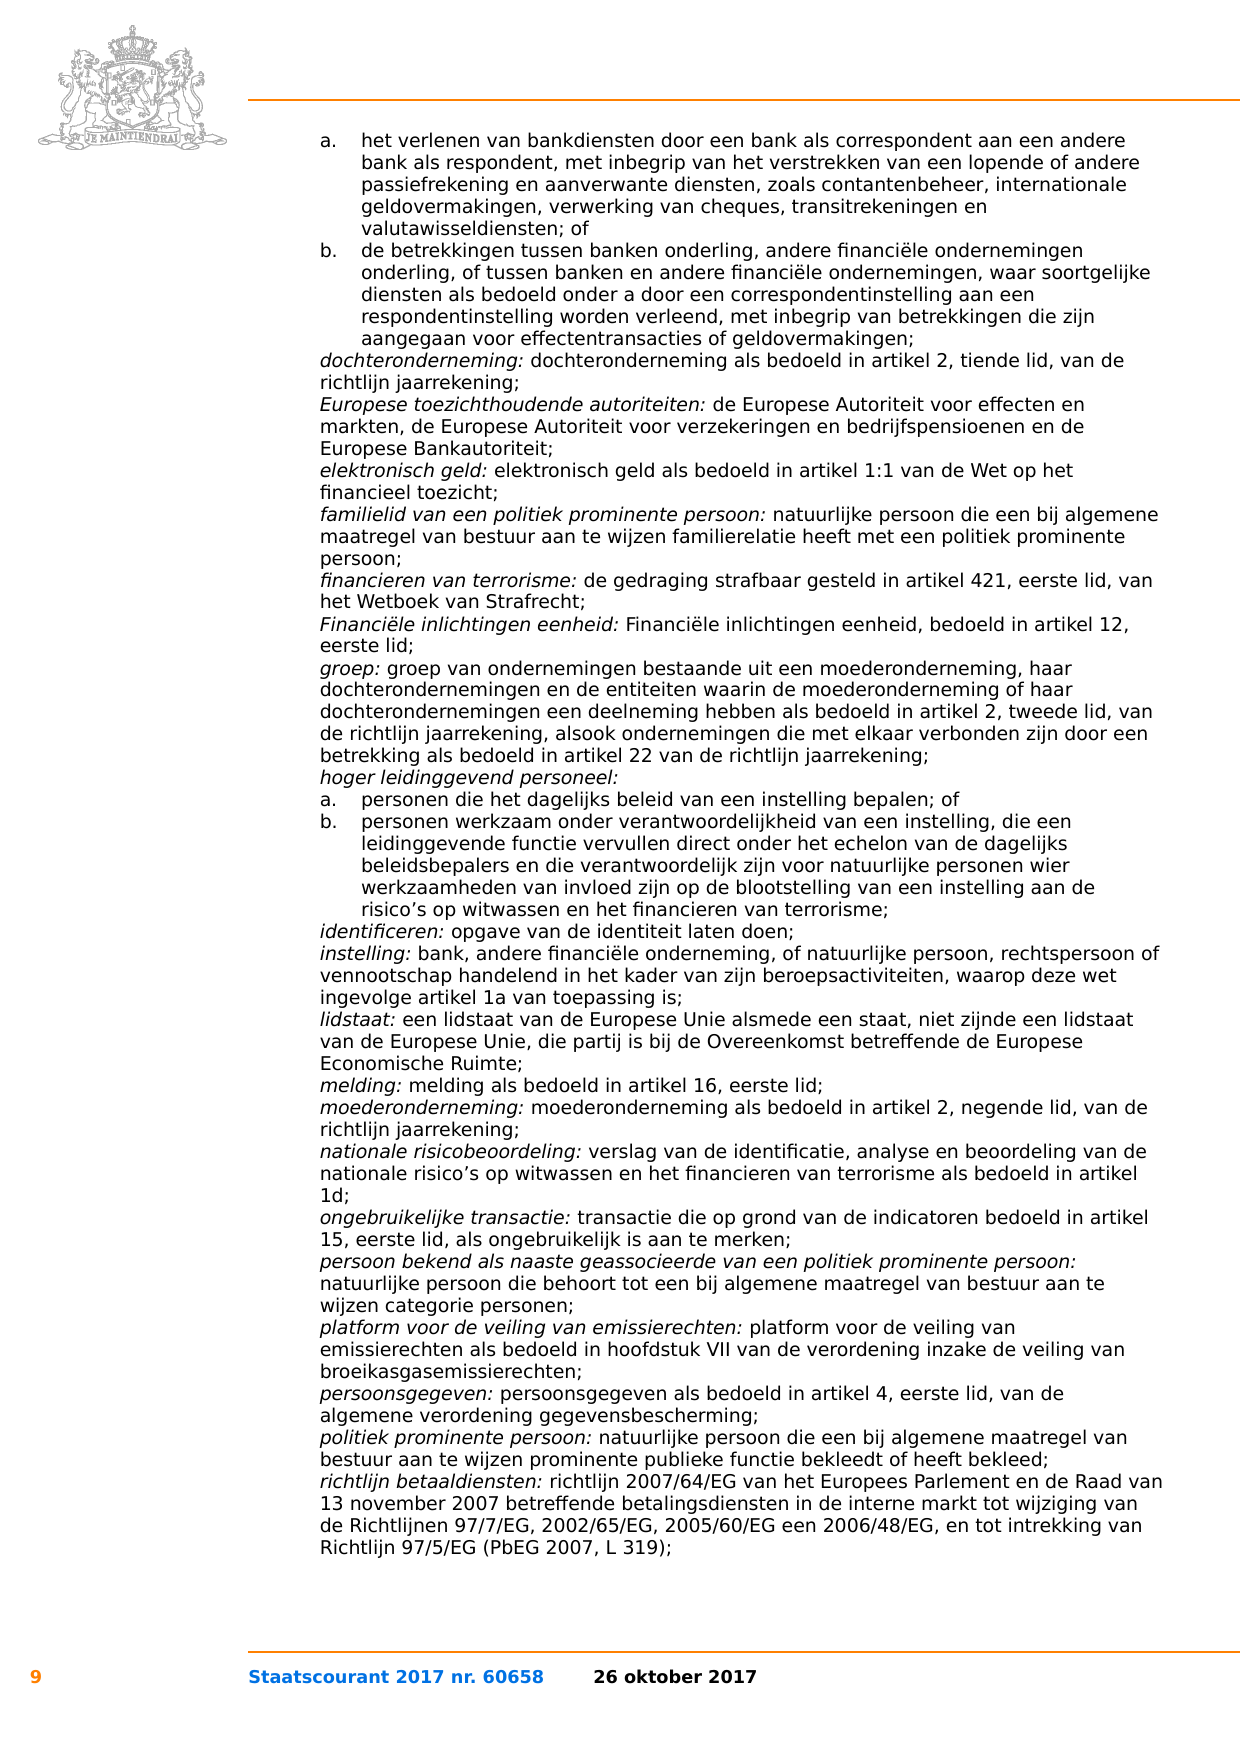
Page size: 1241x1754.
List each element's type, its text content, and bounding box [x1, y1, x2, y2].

text persoon bekend als naaste geassocieerde van een politiek prominente persoon: natuurlijke persoon die behoort tot een bij algemene maatregel van bestuur aan te wijzen categorie personen; [319, 1251, 1163, 1317]
text b. de betrekkingen tussen banken onderling, andere financiële ondernemingen onderling, of tussen banken en andere financiële ondernemingen, waar soortgelijke diensten als bedoeld onder a door een correspondentinstelling aan een respondentinstelling worden verleend, met inbegrip van betrekkingen die zijn aangegaan voor effectentransacties of geldovermakingen; [319, 240, 1163, 350]
text Financiële inlichtingen eenheid: Financiële inlichtingen eenheid, bedoeld in artikel 12, eerste lid; [319, 613, 1163, 657]
text elektronisch geld: elektronisch geld als bedoeld in artikel 1:1 van de Wet op het financieel toezicht; [319, 459, 1163, 503]
text a. personen die het dagelijks beleid van een instelling bepalen; of [319, 789, 1163, 811]
text melding: melding als bedoeld in artikel 16, eerste lid; [319, 1075, 1163, 1097]
text identificeren: opgave van de identiteit laten doen; [319, 921, 1163, 943]
text ongebruikelijke transactie: transactie die op grond van de indicatoren bedoeld in artikel 15, eerste lid, als ongebruikelijk is aan te merken; [319, 1207, 1163, 1251]
text dochteronderneming: dochteronderneming als bedoeld in artikel 2, tiende lid, van de richtlijn jaarrekening; [319, 350, 1163, 394]
text groep: groep van ondernemingen bestaande uit een moederonderneming, haar dochterondernemingen en de entiteiten waarin de moederonderneming of haar dochterondernemingen een deelneming hebben als bedoeld in artikel 2, tweede lid, van de richtlijn jaarrekening, alsook ondernemingen die met elkaar verbonden zijn door een betrekking als bedoeld in artikel 22 van de richtlijn jaarrekening; [319, 657, 1163, 767]
text Europese toezichthoudende autoriteiten: de Europese Autoriteit voor effecten en markten, de Europese Autoriteit voor verzekeringen en bedrijfspensioenen en de Europese Bankautoriteit; [319, 394, 1163, 459]
text familielid van een politiek prominente persoon: natuurlijke persoon die een bij algemene maatregel van bestuur aan te wijzen familierelatie heeft met een politiek prominente persoon; [319, 503, 1163, 569]
picture [38, 25, 227, 150]
text persoonsgegeven: persoonsgegeven als bedoeld in artikel 4, eerste lid, van de algemene verordening gegevensbescherming; [319, 1383, 1163, 1427]
text a. het verlenen van bankdiensten door een bank als correspondent aan een andere bank als respondent, met inbegrip van het verstrekken van een lopende of andere passiefrekening en aanverwante diensten, zoals contantenbeheer, internationale geldovermakingen, verwerking van cheques, transitrekeningen en valutawisseldiensten; of [319, 130, 1163, 240]
text hoger leidinggevend personeel: [319, 767, 1163, 789]
text platform voor de veiling van emissierechten: platform voor de veiling van emissierechten als bedoeld in hoofdstuk VII van de verordening inzake de veiling van broeikasgasemissierechten; [319, 1317, 1163, 1383]
text lidstaat: een lidstaat van de Europese Unie alsmede een staat, niet zijnde een lidstaat van de Europese Unie, die partij is bij de Overeenkomst betreffende de Europese Economische Ruimte; [319, 1009, 1163, 1075]
text nationale risicobeoordeling: verslag van de identificatie, analyse en beoordeling van de nationale risico’s op witwassen en het financieren van terrorisme als bedoeld in artikel 1d; [319, 1141, 1163, 1207]
text instelling: bank, andere financiële onderneming, of natuurlijke persoon, rechtspersoon of vennootschap handelend in het kader van zijn beroepsactiviteiten, waarop deze wet ingevolge artikel 1a van toepassing is; [319, 943, 1163, 1009]
text moederonderneming: moederonderneming als bedoeld in artikel 2, negende lid, van de richtlijn jaarrekening; [319, 1097, 1163, 1141]
text politiek prominente persoon: natuurlijke persoon die een bij algemene maatregel van bestuur aan te wijzen prominente publieke functie bekleedt of heeft bekleed; [319, 1427, 1163, 1471]
text richtlijn betaaldiensten: richtlijn 2007/64/EG van het Europees Parlement en de Raad van 13 november 2007 betreffende betalingsdiensten in de interne markt tot wijziging van de Richtlijnen 97/7/EG, 2002/65/EG, 2005/60/EG een 2006/48/EG, en tot intrekking van Richtlijn 97/5/EG (PbEG 2007, L 319); [319, 1471, 1163, 1558]
text financieren van terrorisme: de gedraging strafbaar gesteld in artikel 421, eerste lid, van het Wetboek van Strafrecht; [319, 569, 1163, 613]
text b. personen werkzaam onder verantwoordelijkheid van een instelling, die een leidinggevende functie vervullen direct onder het echelon van de dagelijks beleidsbepalers en die verantwoordelijk zijn voor natuurlijke personen wier werkzaamheden van invloed zijn op de blootstelling van een instelling aan de risico’s op witwassen en het financieren van terrorisme; [319, 811, 1163, 921]
